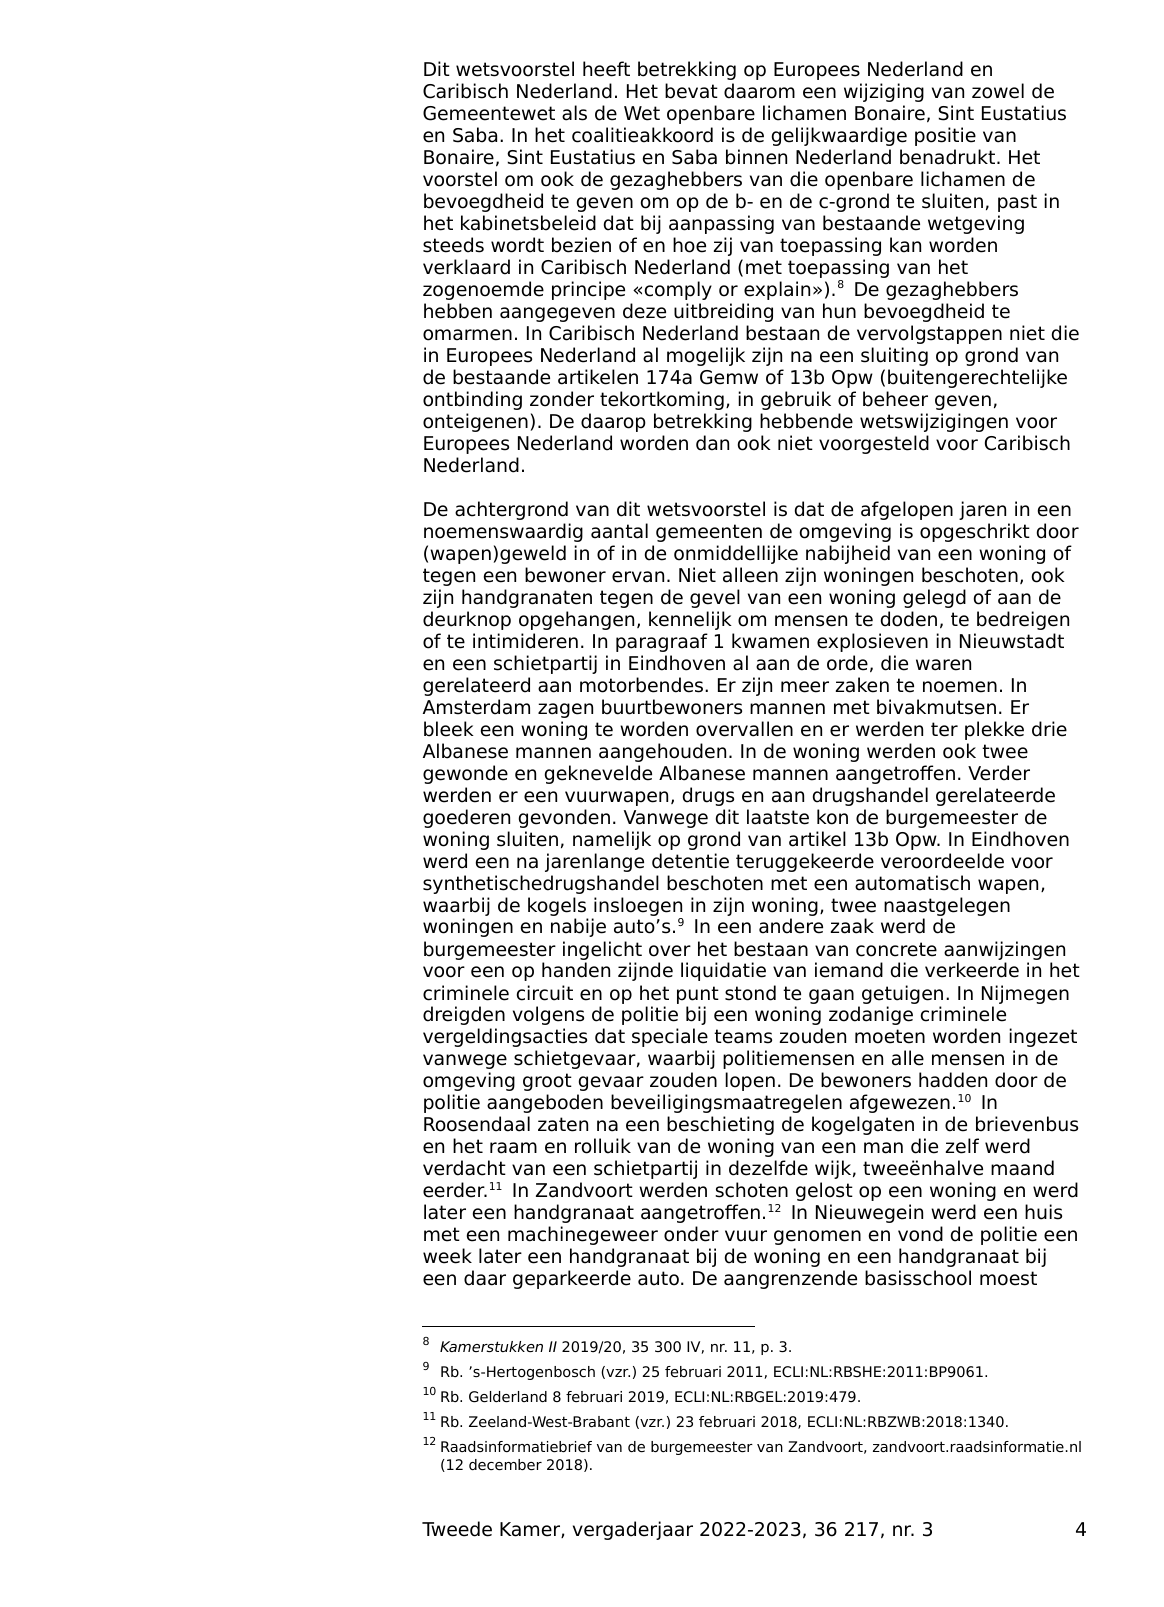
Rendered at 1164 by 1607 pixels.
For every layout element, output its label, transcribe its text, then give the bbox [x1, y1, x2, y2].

text Kamerstukken II 2019/20, 35 300 IV, nr. 11, p. 3. [422, 1335, 1087, 1357]
text Rb. Zeeland-West-Brabant (vzr.) 23 februari 2018, ECLI:NL:RBZWB:2018:1340. [422, 1410, 1087, 1432]
text Raadsinformatiebrief van de burgemeester van Zandvoort, zandvoort.raadsinformatie.nl (12 december 2018). [422, 1435, 1087, 1474]
text De achtergrond van dit wetsvoorstel is dat de afgelopen jaren in een noemenswaardig aantal gemeenten de omgeving is opgeschrikt door (wapen)geweld in of in de onmiddellijke nabijheid van een woning of tegen een bewoner ervan. Niet alleen zijn woningen beschoten, ook zijn handgranaten tegen de gevel van een woning gelegd of aan de deurknop opgehangen, kennelijk om mensen te doden, te bedreigen of te intimideren. In paragraaf 1 kwamen explosieven in Nieuwstadt en een schietpartij in Eindhoven al aan de orde, die waren gerelateerd aan motorbendes. Er zijn meer zaken te noemen. In Amsterdam zagen buurtbewoners mannen met bivakmutsen. Er bleek een woning te worden overvallen en er werden ter plekke drie Albanese mannen aangehouden. In de woning werden ook twee gewonde en geknevelde Albanese mannen aangetroffen. Verder werden er een vuurwapen, drugs en aan drugshandel gerelateerde goederen gevonden. Vanwege dit laatste kon de burgemeester de woning sluiten, namelijk op grond van artikel 13b Opw. In Eindhoven werd een na jarenlange detentie teruggekeerde veroordeelde voor synthetischedrugshandel beschoten met een automatisch wapen, waarbij de kogels insloegen in zijn woning, twee naastgelegen woningen en nabije auto’s. In een andere zaak werd de burgemeester ingelicht over het bestaan van concrete aanwijzingen voor een op handen zijnde liquidatie van iemand die verkeerde in het criminele circuit en op het punt stond te gaan getuigen. In Nijmegen dreigden volgens de politie bij een woning zodanige criminele vergeldingsacties dat speciale teams zouden moeten worden ingezet vanwege schietgevaar, waarbij politiemensen en alle mensen in de omgeving groot gevaar zouden lopen. De bewoners hadden door de politie aangeboden beveiligingsmaatregelen afgewezen. In Roosendaal zaten na een beschieting de kogelgaten in de brievenbus en het raam en rolluik van de woning van een man die zelf werd verdacht van een schietpartij in dezelfde wijk, tweeënhalve maand eerder. In Zandvoort werden schoten gelost op een woning en werd later een handgranaat aangetroffen. In Nieuwegein werd een huis met een machinegeweer onder vuur genomen en vond de politie een week later een handgranaat bij de woning en een handgranaat bij een daar geparkeerde auto. De aangrenzende basisschool moest [422, 499, 1087, 1290]
text Dit wetsvoorstel heeft betrekking op Europees Nederland en Caribisch Nederland. Het bevat daarom een wijziging van zowel de Gemeentewet als de Wet openbare lichamen Bonaire, Sint Eustatius en Saba. In het coalitieakkoord is de gelijkwaardige positie van Bonaire, Sint Eustatius en Saba binnen Nederland benadrukt. Het voorstel om ook de gezaghebbers van die openbare lichamen de bevoegdheid te geven om op de b- en de c-grond te sluiten, past in het kabinetsbeleid dat bij aanpassing van bestaande wetgeving steeds wordt bezien of en hoe zij van toepassing kan worden verklaard in Caribisch Nederland (met toepassing van het zogenoemde principe «comply or explain»). De gezaghebbers hebben aangegeven deze uitbreiding van hun bevoegdheid te omarmen. In Caribisch Nederland bestaan de vervolgstappen niet die in Europees Nederland al mogelijk zijn na een sluiting op grond van de bestaande artikelen 174a Gemw of 13b Opw (buitengerechtelijke ontbinding zonder tekortkoming, in gebruik of beheer geven, onteigenen). De daarop betrekking hebbende wetswijzigingen voor Europees Nederland worden dan ook niet voorgesteld voor Caribisch Nederland. [422, 59, 1087, 477]
text Rb. Gelderland 8 februari 2019, ECLI:NL:RBGEL:2019:479. [422, 1385, 1087, 1407]
text Rb. ’s-Hertogenbosch (vzr.) 25 februari 2011, ECLI:NL:RBSHE:2011:BP9061. [422, 1360, 1087, 1382]
